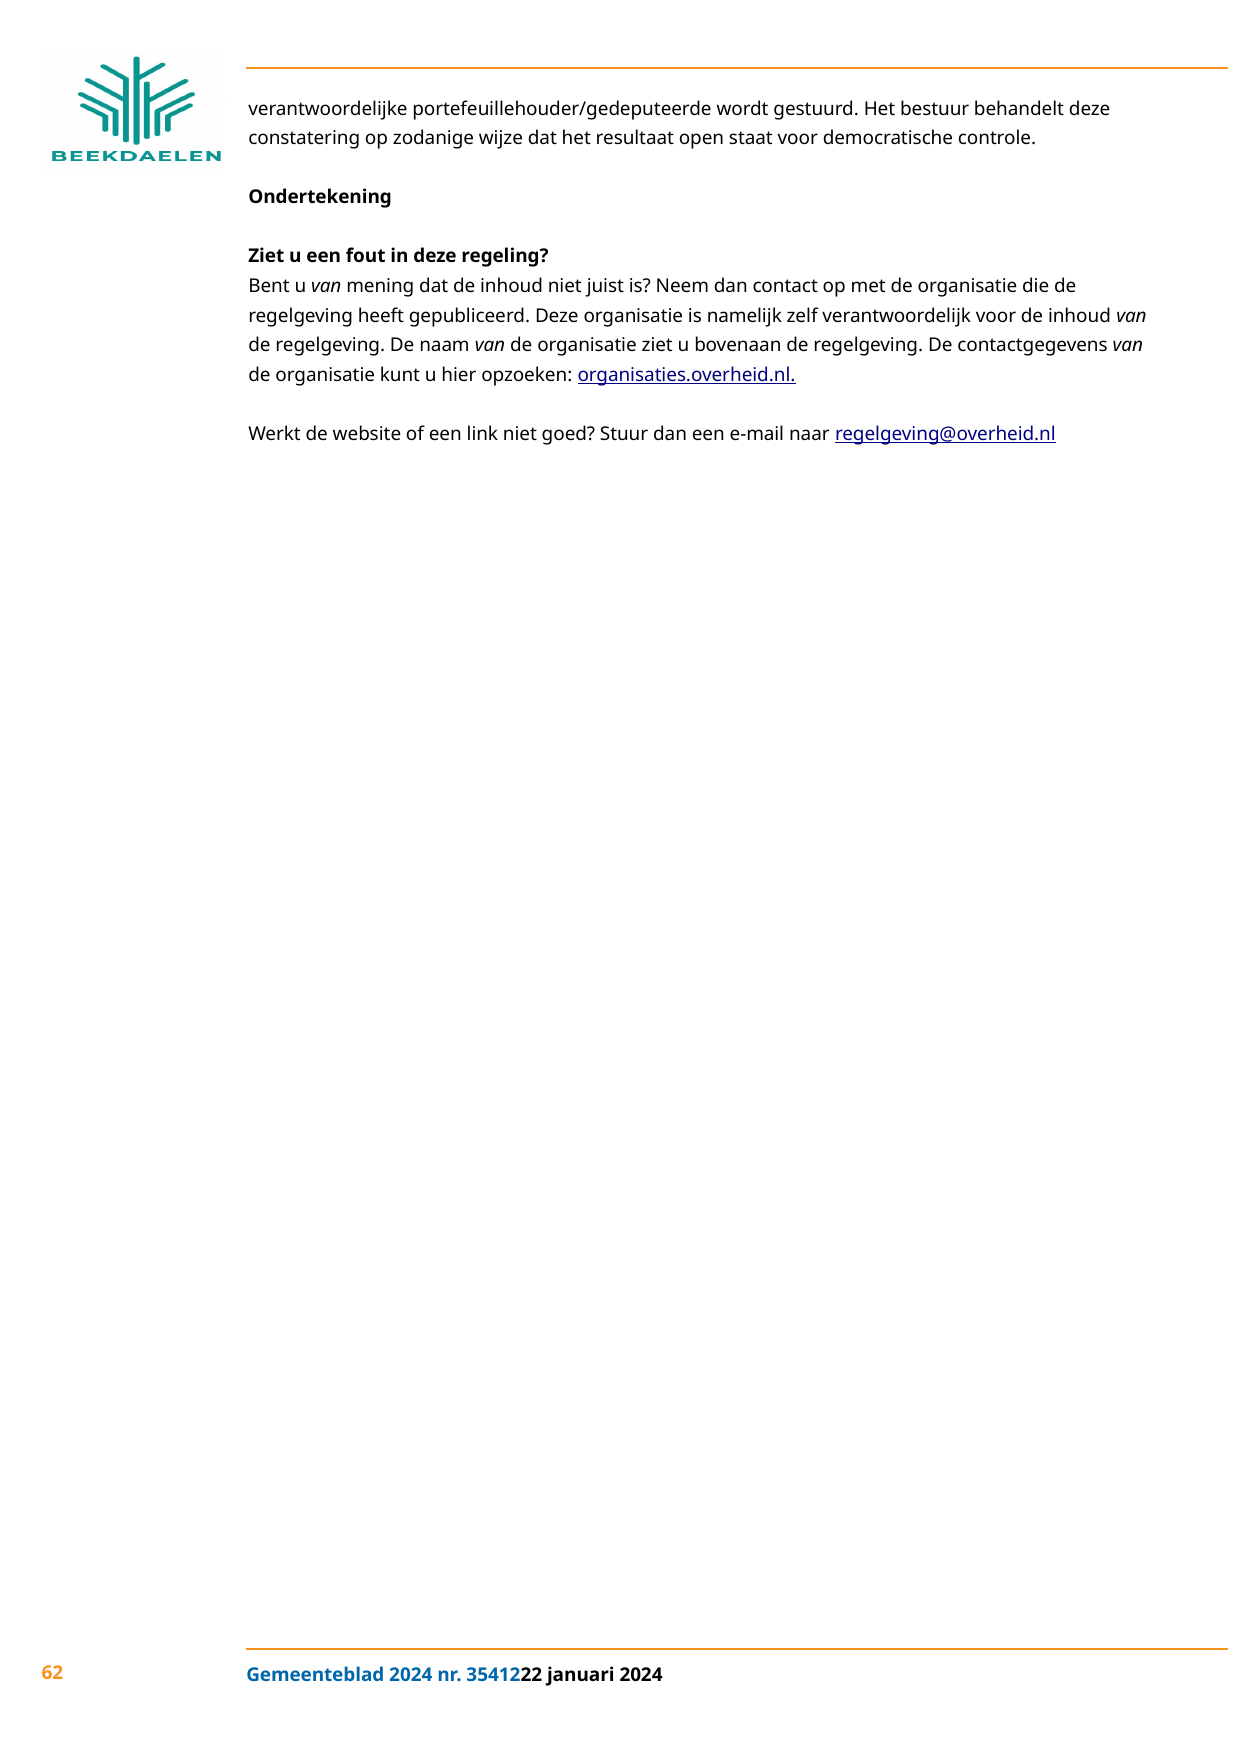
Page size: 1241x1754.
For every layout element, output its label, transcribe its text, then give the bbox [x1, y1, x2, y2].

picture [41, 47, 231, 172]
text Ondertekening [248, 183, 1152, 209]
text Bent u van mening dat de inhoud niet juist is? Neem dan contact op met de organisatie die de regelgeving heeft gepubliceerd. Deze organisatie is namelijk zelf verantwoordelijk voor de inhoud van de regelgeving. De naam van de organisatie ziet u bovenaan de regelgeving. De contactgegevens van de organisatie kunt u hier opzoeken: organisaties.overheid.nl. [248, 272, 1152, 387]
text Ziet u een fout in deze regeling? [248, 243, 1152, 268]
text Werkt de website of een link niet goed? Stuur dan een e-mail naar regelgeving@overheid.nl [248, 420, 1152, 446]
text verantwoordelijke portefeuillehouder/gedeputeerde wordt gestuurd. Het bestuur behandelt deze constatering op zodanige wijze dat het resultaat open staat voor democratische controle. [248, 95, 1152, 150]
